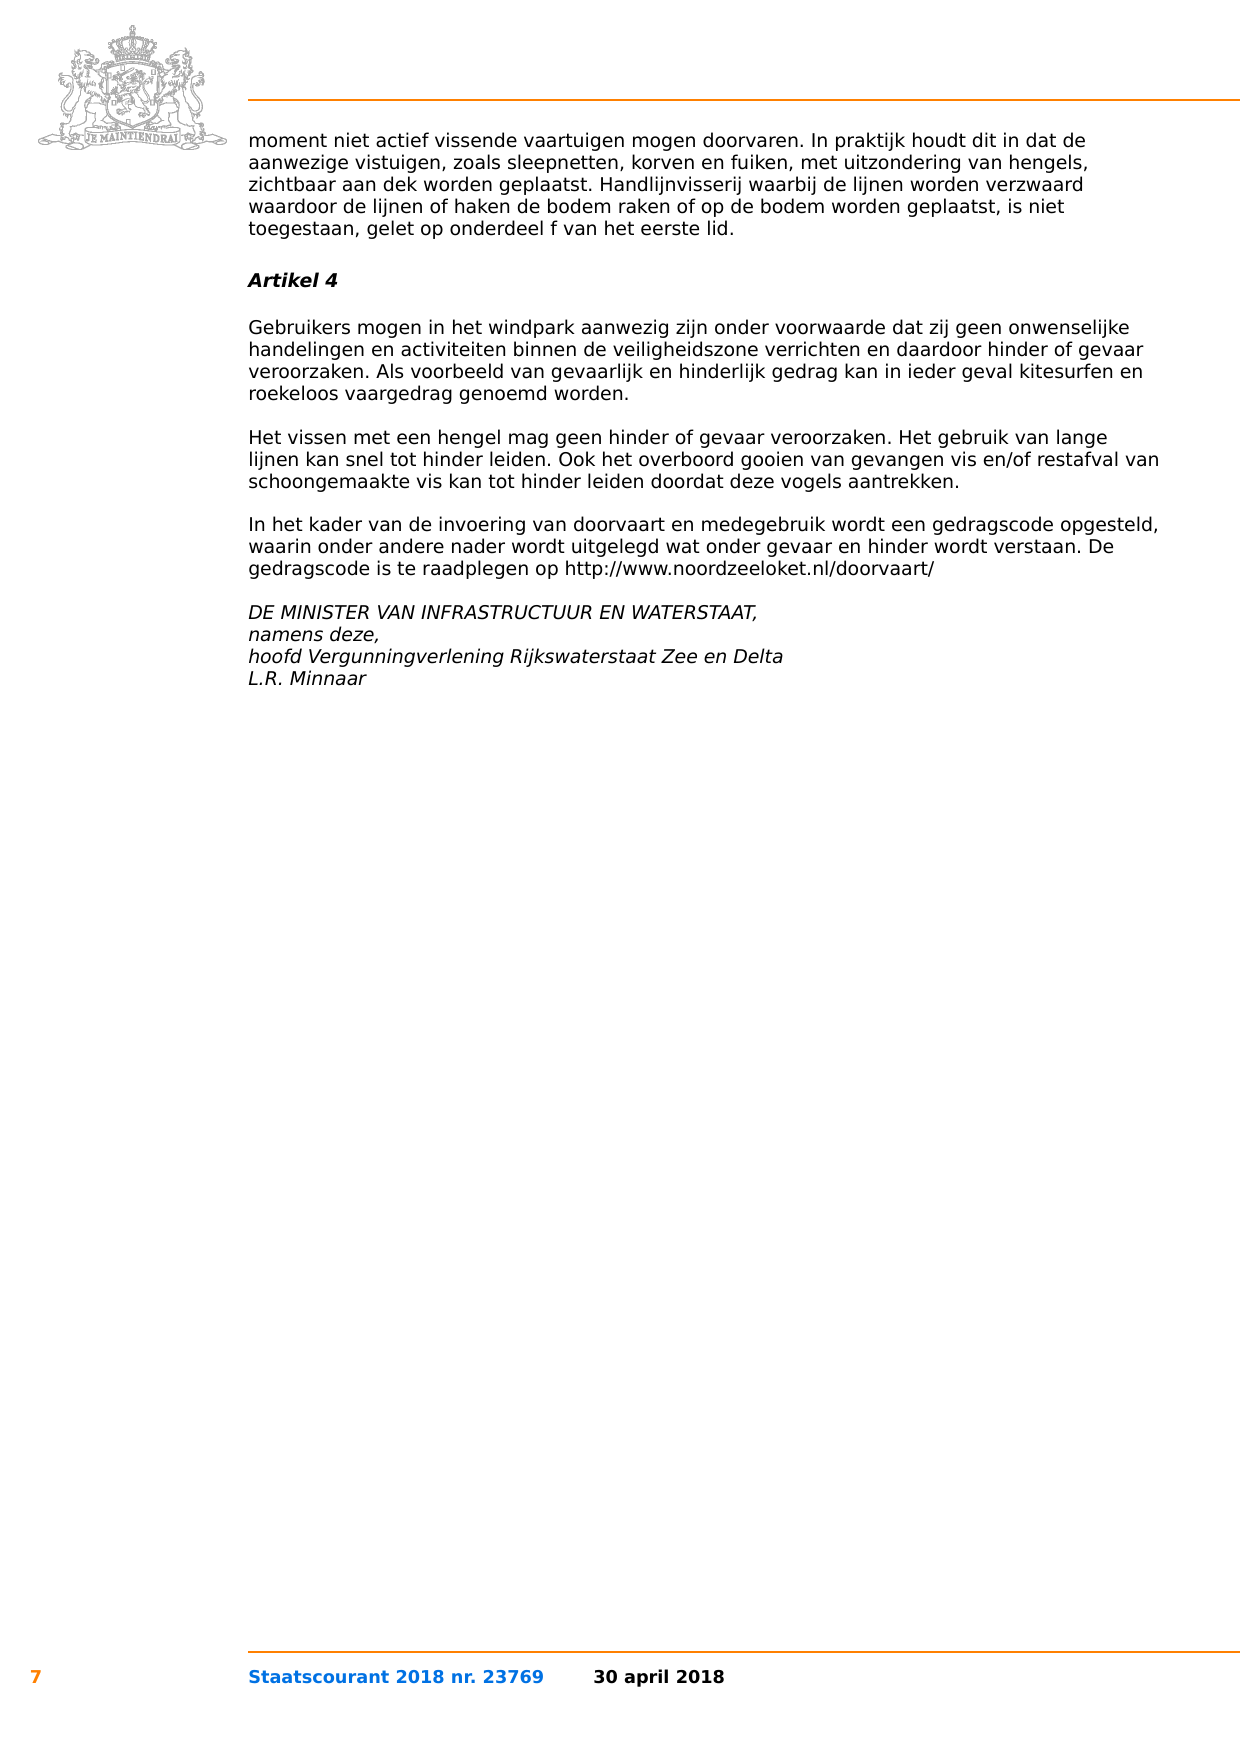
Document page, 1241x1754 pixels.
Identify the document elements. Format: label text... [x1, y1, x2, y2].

text In het kader van de invoering van doorvaart en medegebruik wordt een gedragscode opgesteld, waarin onder andere nader wordt uitgelegd wat onder gevaar en hinder wordt verstaan. De gedragscode is te raadplegen op http://www.noordzeeloket.nl/doorvaart/ [248, 514, 1163, 580]
subtitle Artikel 4 [248, 270, 1163, 292]
text Het vissen met een hengel mag geen hinder of gevaar veroorzaken. Het gebruik van lange lijnen kan snel tot hinder leiden. Ook het overboord gooien van gevangen vis en/of restafval van schoongemaakte vis kan tot hinder leiden doordat deze vogels aantrekken. [248, 427, 1163, 492]
text Gebruikers mogen in het windpark aanwezig zijn onder voorwaarde dat zij geen onwenselijke handelingen en activiteiten binnen de veiligheidszone verrichten en daardoor hinder of gevaar veroorzaken. Als voorbeeld van gevaarlijk en hinderlijk gedrag kan in ieder geval kitesurfen en roekeloos vaargedrag genoemd worden. [248, 317, 1163, 405]
picture [38, 25, 227, 150]
text moment niet actief vissende vaartuigen mogen doorvaren. In praktijk houdt dit in dat de aanwezige vistuigen, zoals sleepnetten, korven en fuiken, met uitzondering van hengels, zichtbaar aan dek worden geplaatst. Handlijnvisserij waarbij de lijnen worden verzwaard waardoor de lijnen of haken de bodem raken of op de bodem worden geplaatst, is niet toegestaan, gelet op onderdeel f van het eerste lid. [248, 130, 1163, 240]
text DE MINISTER VAN INFRASTRUCTUUR EN WATERSTAAT, namens deze, hoofd Vergunningverlening Rijkswaterstaat Zee en Delta L.R. Minnaar [248, 602, 1163, 690]
